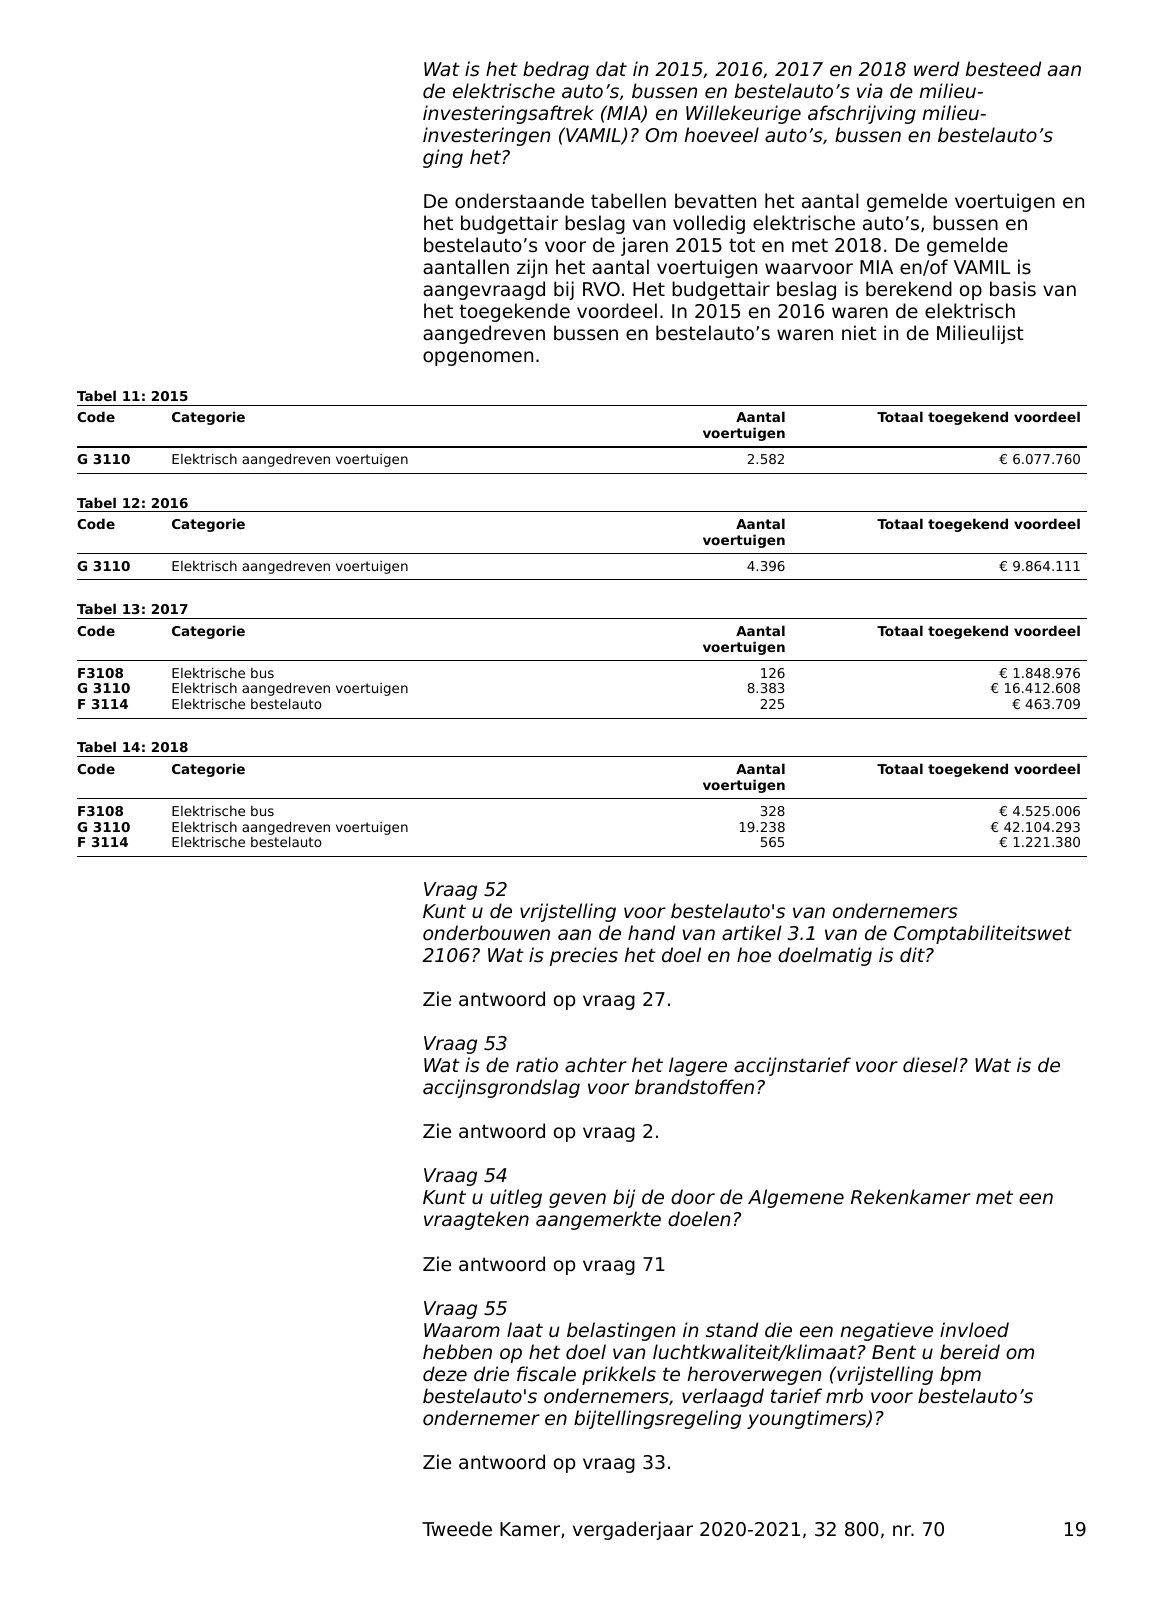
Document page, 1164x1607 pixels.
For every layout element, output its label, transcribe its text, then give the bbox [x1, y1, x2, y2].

table_cell Code [77, 619, 165, 660]
table_cell 19.238 [644, 819, 791, 835]
table_cell € 6.077.760 [791, 448, 1087, 473]
text Zie antwoord op vraag 2. [422, 1121, 1087, 1143]
table_cell Aantal voertuigen [644, 512, 791, 553]
text Wat is het bedrag dat in 2015, 2016, 2017 en 2018 werd besteed aan de elektrische auto’s, bussen en bestelauto’s via de milieu-investeringsaftrek (MIA) en Willekeurige afschrijving milieu-investeringen (VAMIL)? Om hoeveel auto’s, bussen en bestelauto’s ging het? [422, 59, 1087, 169]
table_cell G 3110 [77, 448, 165, 473]
table_cell Elektrisch aangedreven voertuigen [165, 554, 644, 579]
table_cell Categorie [165, 512, 644, 553]
table_cell G 3110 [77, 681, 165, 697]
table_cell Aantal voertuigen [644, 406, 791, 446]
table_cell Elektrisch aangedreven voertuigen [165, 681, 644, 697]
table_cell Elektrisch aangedreven voertuigen [165, 448, 644, 473]
table_cell Elektrische bus [165, 661, 644, 681]
table_cell G 3110 [77, 554, 165, 579]
table_cell Code [77, 757, 165, 798]
text Waarom laat u belastingen in stand die een negatieve invloed hebben op het doel van luchtkwaliteit/klimaat? Bent u bereid om deze drie fiscale prikkels te heroverwegen (vrijstelling bpm bestelauto's ondernemers, verlaagd tarief mrb voor bestelauto’s ondernemer en bijtellingsregeling youngtimers)? [422, 1319, 1087, 1429]
text Vraag 53 [422, 1033, 1087, 1055]
table_cell 565 [644, 835, 791, 856]
table_cell F3108 [77, 799, 165, 819]
text Kunt u uitleg geven bij de door de Algemene Rekenkamer met een vraagteken aangemerkte doelen? [422, 1187, 1087, 1231]
text Vraag 54 [422, 1165, 1087, 1187]
text Vraag 55 [422, 1298, 1087, 1319]
table_cell € 463.709 [791, 697, 1087, 717]
table_cell Totaal toegekend voordeel [791, 406, 1087, 446]
table_cell Categorie [165, 619, 644, 660]
table_cell 328 [644, 799, 791, 819]
table_cell Aantal voertuigen [644, 619, 791, 660]
text Vraag 52 [422, 879, 1087, 901]
table_cell F3108 [77, 661, 165, 681]
table_cell € 42.104.293 [791, 819, 1087, 835]
table_cell 126 [644, 661, 791, 681]
table_cell Elektrische bestelauto [165, 835, 644, 856]
text Zie antwoord op vraag 71 [422, 1253, 1087, 1275]
table_cell € 16.412.608 [791, 681, 1087, 697]
text Kunt u de vrijstelling voor bestelauto's van ondernemers onderbouwen aan de hand van artikel 3.1 van de Comptabiliteitswet 2106? Wat is precies het doel en hoe doelmatig is dit? [422, 901, 1087, 967]
table_cell Categorie [165, 406, 644, 446]
table_cell G 3110 [77, 819, 165, 835]
table_header Tabel 13: 2017 [77, 602, 1087, 618]
table_cell Elektrisch aangedreven voertuigen [165, 819, 644, 835]
table_cell Categorie [165, 757, 644, 798]
table_header Tabel 11: 2015 [77, 389, 1087, 404]
text Wat is de ratio achter het lagere accijnstarief voor diesel? Wat is de accijnsgrondslag voor brandstoffen? [422, 1055, 1087, 1099]
table_cell Aantal voertuigen [644, 757, 791, 798]
table_cell € 9.864.111 [791, 554, 1087, 579]
table_cell F 3114 [77, 835, 165, 856]
table_cell Totaal toegekend voordeel [791, 512, 1087, 553]
text Zie antwoord op vraag 33. [422, 1452, 1087, 1474]
table_cell € 1.848.976 [791, 661, 1087, 681]
text De onderstaande tabellen bevatten het aantal gemelde voertuigen en het budgettair beslag van volledig elektrische auto’s, bussen en bestelauto’s voor de jaren 2015 tot en met 2018. De gemelde aantallen zijn het aantal voertuigen waarvoor MIA en/of VAMIL is aangevraagd bij RVO. Het budgettair beslag is berekend op basis van het toegekende voordeel. In 2015 en 2016 waren de elektrisch aangedreven bussen en bestelauto’s waren niet in de Milieulijst opgenomen. [422, 191, 1087, 367]
table_cell Elektrische bestelauto [165, 697, 644, 717]
table_cell Code [77, 512, 165, 553]
table_header Tabel 12: 2016 [77, 496, 1087, 511]
table_cell Totaal toegekend voordeel [791, 757, 1087, 798]
table_cell Elektrische bus [165, 799, 644, 819]
table_cell Code [77, 406, 165, 446]
table_cell € 4.525.006 [791, 799, 1087, 819]
table_cell F 3114 [77, 697, 165, 717]
table_cell 225 [644, 697, 791, 717]
table_cell 8.383 [644, 681, 791, 697]
table_cell 2.582 [644, 448, 791, 473]
text Zie antwoord op vraag 27. [422, 989, 1087, 1011]
table_cell Totaal toegekend voordeel [791, 619, 1087, 660]
table_cell 4.396 [644, 554, 791, 579]
table_header Tabel 14: 2018 [77, 740, 1087, 756]
table_cell € 1.221.380 [791, 835, 1087, 856]
